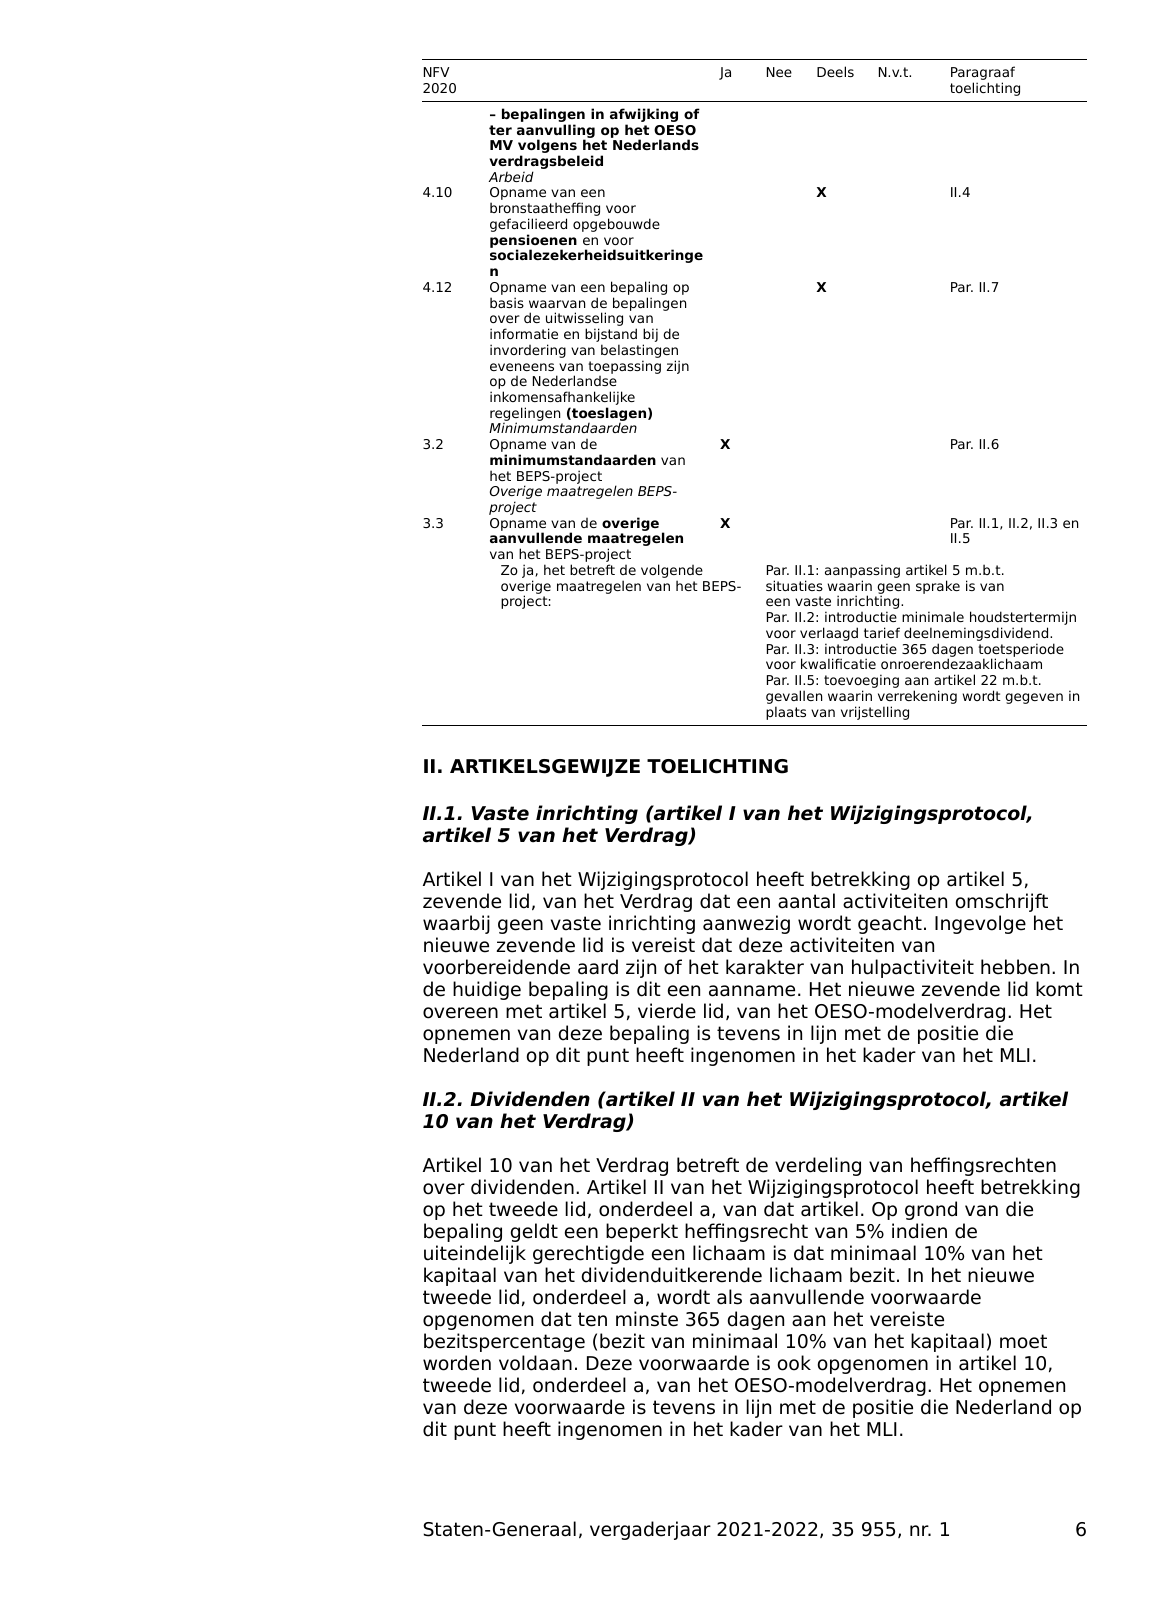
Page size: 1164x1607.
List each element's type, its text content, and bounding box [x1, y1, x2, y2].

table_cell Par. II.1: aanpassing artikel 5 m.b.t. situaties waarin geen sprake is van een vaste inrichting. Par. II.2: introductie minimale houdstertermijn voor verlaagd tarief deelnemingsdividend. Par. II.3: introductie 365 dagen toetsperiode voor kwalificatie onroerendezaaklichaam Par. II.5: toevoeging aan artikel 22 m.b.t. gevallen waarin verrekening wordt gegeven in plaats van vrijstelling [759, 563, 1087, 725]
table_cell [810, 516, 871, 563]
table_cell [422, 421, 483, 437]
table_cell [759, 437, 810, 484]
text Artikel 10 van het Verdrag betreft de verdeling van heffingsrechten over dividenden. Artikel II van het Wijzigingsprotocol heeft betrekking op het tweede lid, onderdeel a, van dat artikel. Op grond van die bepaling geldt een beperkt heffingsrecht van 5% indien de uiteindelijk gerechtigde een lichaam is dat minimaal 10% van het kapitaal van het dividenduitkerende lichaam bezit. In het nieuwe tweede lid, onderdeel a, wordt als aanvullende voorwaarde opgenomen dat ten minste 365 dagen aan het vereiste bezitspercentage (bezit van minimaal 10% van het kapitaal) moet worden voldaan. Deze voorwaarde is ook opgenomen in artikel 10, tweede lid, onderdeel a, van het OESO-modelverdrag. Het opnemen van deze voorwaarde is tevens in lijn met de positie die Nederland op dit punt heeft ingenomen in het kader van het MLI. [422, 1155, 1087, 1441]
text Artikel I van het Wijzigingsprotocol heeft betrekking op artikel 5, zevende lid, van het Verdrag dat een aantal activiteiten omschrijft waarbij geen vaste inrichting aanwezig wordt geacht. Ingevolge het nieuwe zevende lid is vereist dat deze activiteiten van voorbereidende aard zijn of het karakter van hulpactiviteit hebben. In de huidige bepaling is dit een aanname. Het nieuwe zevende lid komt overeen met artikel 5, vierde lid, van het OESO-modelverdrag. Het opnemen van deze bepaling is tevens in lijn met de positie die Nederland op dit punt heeft ingenomen in het kader van het MLI. [422, 869, 1087, 1067]
table_cell [759, 185, 810, 280]
table_cell [422, 563, 483, 725]
table_header [483, 60, 714, 101]
table_cell X [714, 437, 759, 484]
table_cell Par. II.1, II.2, II.3 en II.5 [944, 516, 1087, 563]
table_cell [714, 280, 759, 421]
table_cell [810, 484, 871, 516]
table_cell [871, 170, 943, 185]
table_cell [483, 563, 494, 725]
subtitle II. ARTIKELSGEWIJZE TOELICHTING [422, 756, 1087, 778]
table_cell X [810, 280, 871, 421]
table_cell [714, 484, 759, 516]
table_cell Opname van de minimumstandaarden van het BEPS-project [483, 437, 714, 484]
table_cell [759, 102, 810, 169]
table_cell [871, 102, 943, 169]
table_cell [759, 516, 810, 563]
table_cell [714, 421, 759, 437]
table_header NFV 2020 [422, 60, 483, 101]
table_cell [810, 421, 871, 437]
table_cell [871, 421, 943, 437]
table_cell 3.2 [422, 437, 483, 484]
table_cell Minimumstandaarden [483, 421, 714, 437]
table_cell II.4 [944, 185, 1087, 280]
table_cell [422, 102, 483, 169]
table_header Paragraaf toelichting [944, 60, 1087, 101]
table_cell X [714, 516, 759, 563]
table_cell [759, 170, 810, 185]
table_cell [871, 484, 943, 516]
table_cell [810, 170, 871, 185]
table_cell [871, 516, 943, 563]
table_cell Opname van een bronstaatheffing voor gefacilieerd opgebouwde pensioenen en voor socialezekerheidsuitkeringen [483, 185, 714, 280]
table_cell Overige maatregelen BEPS-project [483, 484, 714, 516]
table_cell [944, 170, 1087, 185]
table_cell [759, 280, 810, 421]
table_cell – bepalingen in afwijking of ter aanvulling op het OESO MV volgens het Nederlands verdragsbeleid [483, 102, 714, 169]
subtitle II.2. Dividenden (artikel II van het Wijzigingsprotocol, artikel 10 van het Verdrag) [422, 1089, 1087, 1133]
table_cell 4.12 [422, 280, 483, 421]
table_cell [871, 280, 943, 421]
table_cell Par. II.7 [944, 280, 1087, 421]
table_cell Par. II.6 [944, 437, 1087, 484]
subtitle II.1. Vaste inrichting (artikel I van het Wijzigingsprotocol, artikel 5 van het Verdrag) [422, 803, 1087, 847]
table_header Deels [810, 60, 871, 101]
table_cell [759, 484, 810, 516]
table_cell Arbeid [483, 170, 714, 185]
table_header Nee [759, 60, 810, 101]
table_cell [944, 102, 1087, 169]
table_cell [871, 185, 943, 280]
table_cell [422, 484, 483, 516]
table_cell [759, 421, 810, 437]
table_cell [810, 102, 871, 169]
table_cell [871, 437, 943, 484]
table_header N.v.t. [871, 60, 943, 101]
table_cell [810, 437, 871, 484]
table_cell [714, 185, 759, 280]
table_cell 4.10 [422, 185, 483, 280]
table_cell Opname van een bepaling op basis waarvan de bepalingen over de uitwisseling van informatie en bijstand bij de invordering van belastingen eveneens van toepassing zijn op de Nederlandse inkomensafhankelijke regelingen (toeslagen) [483, 280, 714, 421]
table_cell X [810, 185, 871, 280]
table_cell [714, 170, 759, 185]
table_cell [714, 102, 759, 169]
table_cell Opname van de overige aanvullende maatregelen van het BEPS-project [483, 516, 714, 563]
table_cell [422, 170, 483, 185]
table_cell 3.3 [422, 516, 483, 563]
table_header Ja [714, 60, 759, 101]
table_cell [944, 484, 1087, 516]
table_cell Zo ja, het betreft de volgende overige maatregelen van het BEPS-project: [495, 563, 759, 725]
table_cell [944, 421, 1087, 437]
